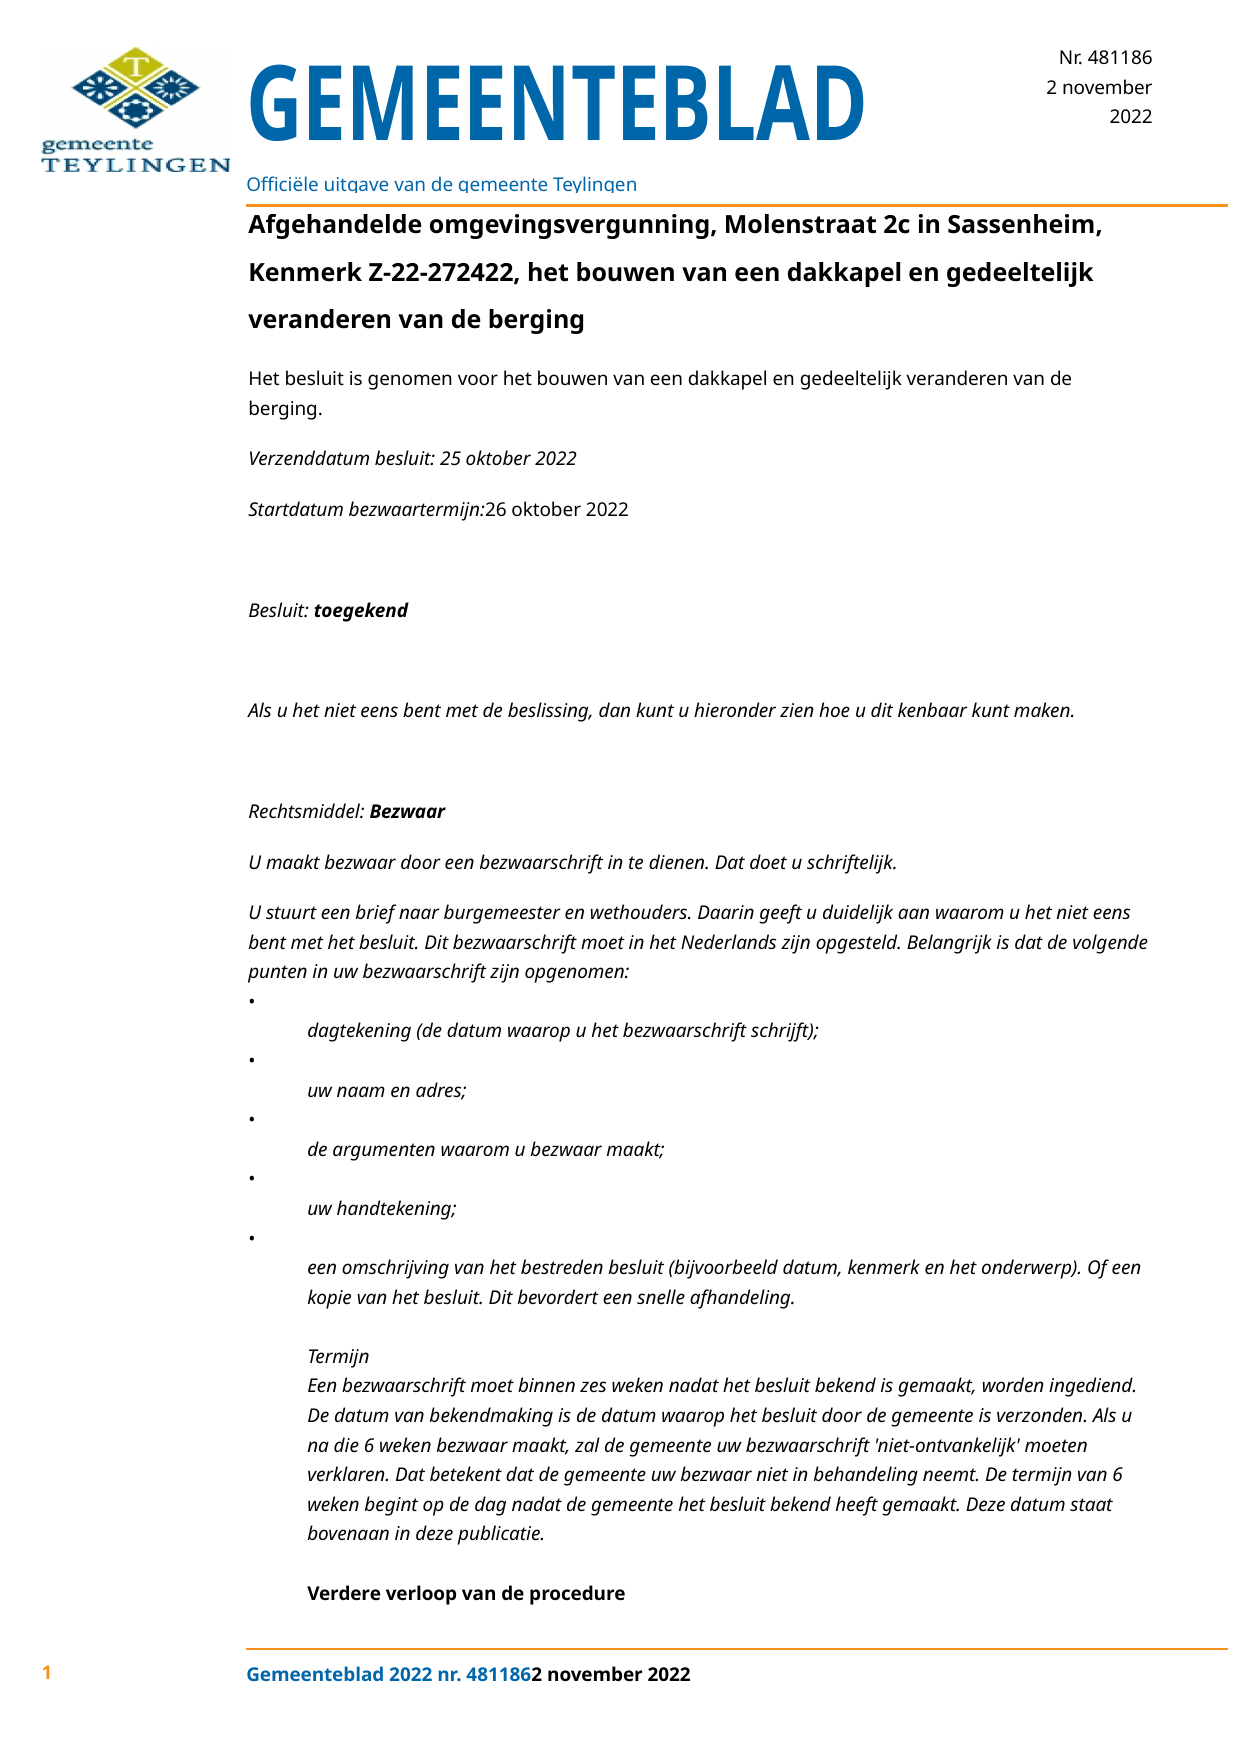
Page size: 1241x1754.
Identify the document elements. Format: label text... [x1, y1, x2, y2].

text Besluit: toegekend [248, 597, 1152, 622]
list uw handtekening; [248, 1195, 1152, 1221]
text Als u het niet eens bent met de beslissing, dan kunt u hieronder zien hoe u dit kenbaar kunt maken. [248, 698, 1152, 723]
text Afgehandelde omgevingsvergunning, Molenstraat 2c in Sassenheim, Kenmerk Z-22-272422, het bouwen van een dakkapel en gedeeltelijk veranderen van de berging [248, 207, 1152, 336]
text U stuurt een brief naar burgemeester en wethouders. Daarin geeft u duidelijk aan waarom u het niet eens bent met het besluit. Dit bezwaarschrift moet in het Nederlands zijn opgesteld. Belangrijk is dat de volgende punten in uw bezwaarschrift zijn opgenomen: [248, 899, 1152, 984]
text Startdatum bezwaartermijn:26 oktober 2022 [248, 496, 1152, 522]
list Termijn [248, 1343, 1152, 1369]
list een omschrijving van het bestreden besluit (bijvoorbeeld datum, kenmerk en het onderwerp). Of een kopie van het besluit. Dit bevordert een snelle afhandeling. [248, 1254, 1152, 1309]
list Verdere verloop van de procedure [248, 1580, 1152, 1605]
picture [41, 47, 231, 172]
text U maakt bezwaar door een bezwaarschrift in te dienen. Dat doet u schriftelijk. [248, 849, 1152, 874]
list dagtekening (de datum waarop u het bezwaarschrift schrijft); [248, 1018, 1152, 1043]
list de argumenten waarom u bezwaar maakt; [248, 1136, 1152, 1162]
text Verzenddatum besluit: 25 oktober 2022 [248, 446, 1152, 471]
text Het besluit is genomen voor het bouwen van een dakkapel en gedeeltelijk veranderen van de berging. [248, 366, 1152, 421]
list uw naam en adres; [248, 1077, 1152, 1102]
list Een bezwaarschrift moet binnen zes weken nadat het besluit bekend is gemaakt, worden ingediend. De datum van bekendmaking is de datum waarop het besluit door de gemeente is verzonden. Als u na die 6 weken bezwaar maakt, zal de gemeente uw bezwaarschrift 'niet-ontvankelijk' moeten verklaren. Dat betekent dat de gemeente uw bezwaar niet in behandeling neemt. De termijn van 6 weken begint op de dag nadat de gemeente het besluit bekend heeft gemaakt. Deze datum staat bovenaan in deze publicatie. [248, 1373, 1152, 1546]
text Rechtsmiddel: Bezwaar [248, 798, 1152, 824]
